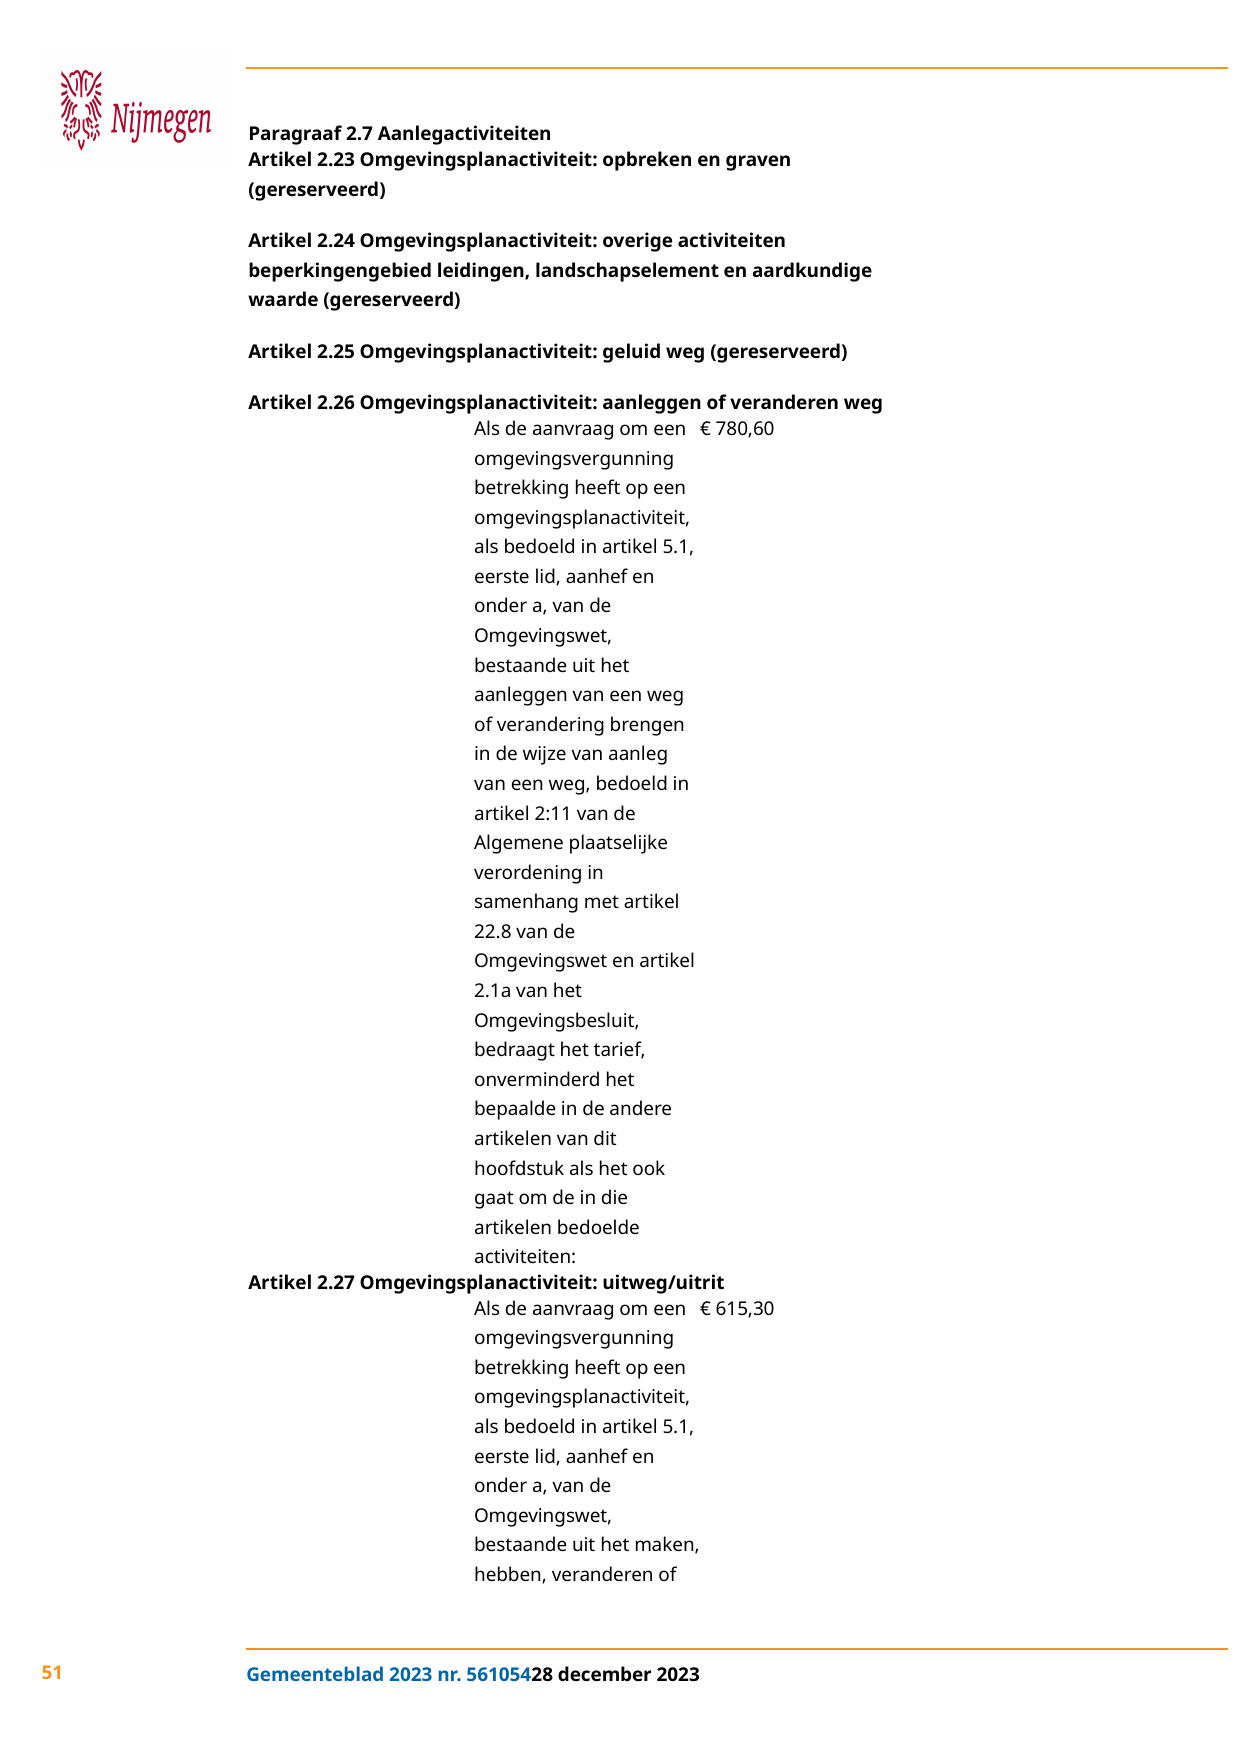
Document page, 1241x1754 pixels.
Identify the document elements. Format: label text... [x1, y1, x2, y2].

table_cell € 615,30 [700, 1295, 926, 1587]
table_cell [926, 1269, 1152, 1295]
table_cell Artikel 2.26 Omgevingsplanactiviteit: aanleggen of veranderen weg [248, 389, 926, 415]
table_cell Artikel 2.23 Omgevingsplanactiviteit: opbreken en graven (gereserveerd) [248, 146, 926, 202]
table_cell [700, 364, 926, 389]
table_cell [474, 364, 700, 389]
table_cell [248, 1295, 474, 1587]
table_cell [248, 95, 474, 121]
table_cell € 780,60 [700, 415, 926, 1269]
picture [41, 47, 231, 172]
table_cell [926, 1295, 1152, 1587]
table_cell [926, 146, 1152, 202]
table_cell [700, 312, 926, 338]
table_cell [926, 415, 1152, 1269]
table_cell Artikel 2.24 Omgevingsplanactiviteit: overige activiteiten beperkingengebied leidingen, landschapselement en aardkundige waarde (gereserveerd) [248, 227, 926, 312]
table_cell Artikel 2.25 Omgevingsplanactiviteit: geluid weg (gereserveerd) [248, 338, 926, 364]
table_cell [474, 202, 700, 227]
table_cell [474, 95, 700, 121]
table_cell Paragraaf 2.7 Aanlegactiviteiten [248, 121, 1152, 146]
table_cell [700, 95, 926, 121]
table_cell [248, 202, 474, 227]
table_cell [474, 312, 700, 338]
table_cell [926, 202, 1152, 227]
table_cell [248, 415, 474, 1269]
table_cell [926, 389, 1152, 415]
table_cell [926, 227, 1152, 312]
table_cell [926, 95, 1152, 121]
table_cell [700, 202, 926, 227]
table_cell Artikel 2.27 Omgevingsplanactiviteit: uitweg/uitrit [248, 1269, 926, 1295]
table_cell [926, 338, 1152, 364]
table_cell [926, 312, 1152, 338]
table_cell Als de aanvraag om een omgevingsvergunning betrekking heeft op een omgevingsplanactiviteit, als bedoeld in artikel 5.1, eerste lid, aanhef en onder a, van de Omgevingswet, bestaande uit het aanleggen van een weg of verandering brengen in de wijze van aanleg van een weg, bedoeld in artikel 2:11 van de Algemene plaatselijke verordening in samenhang met artikel 22.8 van de Omgevingswet en artikel 2.1a van het Omgevingsbesluit, bedraagt het tarief, onverminderd het bepaalde in de andere artikelen van dit hoofdstuk als het ook gaat om de in die artikelen bedoelde activiteiten: [474, 415, 700, 1269]
table_cell [248, 312, 474, 338]
table_cell Als de aanvraag om een omgevingsvergunning betrekking heeft op een omgevingsplanactiviteit, als bedoeld in artikel 5.1, eerste lid, aanhef en onder a, van de Omgevingswet, bestaande uit het maken, hebben, veranderen of [474, 1295, 700, 1587]
table_cell [248, 364, 474, 389]
table_cell [926, 364, 1152, 389]
